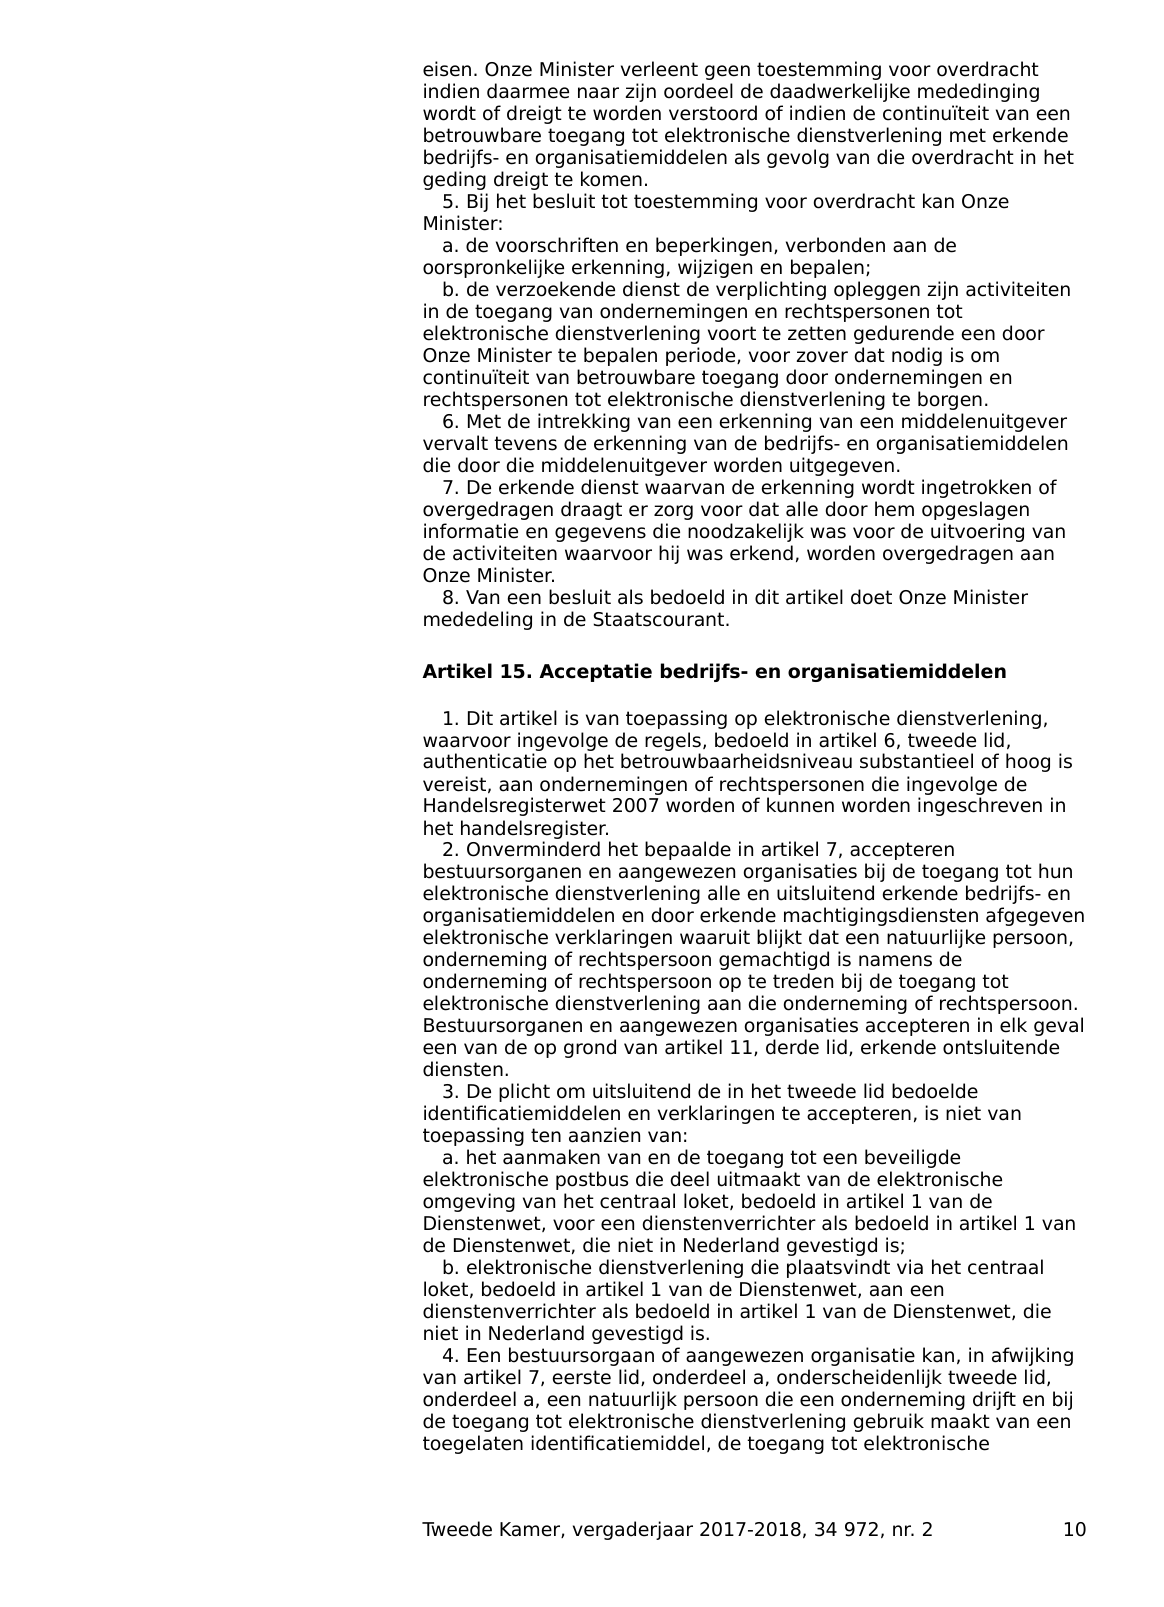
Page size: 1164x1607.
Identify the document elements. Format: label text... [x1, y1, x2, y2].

text 3. De plicht om uitsluitend de in het tweede lid bedoelde identificatiemiddelen en verklaringen te accepteren, is niet van toepassing ten aanzien van: [422, 1081, 1087, 1147]
text 7. De erkende dienst waarvan de erkenning wordt ingetrokken of overgedragen draagt er zorg voor dat alle door hem opgeslagen informatie en gegevens die noodzakelijk was voor de uitvoering van de activiteiten waarvoor hij was erkend, worden overgedragen aan Onze Minister. [422, 477, 1087, 587]
text eisen. Onze Minister verleent geen toestemming voor overdracht indien daarmee naar zijn oordeel de daadwerkelijke mededinging wordt of dreigt te worden verstoord of indien de continuïteit van een betrouwbare toegang tot elektronische dienstverlening met erkende bedrijfs- en organisatiemiddelen als gevolg van die overdracht in het geding dreigt te komen. [422, 59, 1087, 191]
subtitle Artikel 15. Acceptatie bedrijfs- en organisatiemiddelen [422, 661, 1087, 682]
text a. de voorschriften en beperkingen, verbonden aan de oorspronkelijke erkenning, wijzigen en bepalen; [422, 235, 1087, 279]
text 2. Onverminderd het bepaalde in artikel 7, accepteren bestuursorganen en aangewezen organisaties bij de toegang tot hun elektronische dienstverlening alle en uitsluitend erkende bedrijfs- en organisatiemiddelen en door erkende machtigingsdiensten afgegeven elektronische verklaringen waaruit blijkt dat een natuurlijke persoon, onderneming of rechtspersoon gemachtigd is namens de onderneming of rechtspersoon op te treden bij de toegang tot elektronische dienstverlening aan die onderneming of rechtspersoon. Bestuursorganen en aangewezen organisaties accepteren in elk geval een van de op grond van artikel 11, derde lid, erkende ontsluitende diensten. [422, 839, 1087, 1081]
text 4. Een bestuursorgaan of aangewezen organisatie kan, in afwijking van artikel 7, eerste lid, onderdeel a, onderscheidenlijk tweede lid, onderdeel a, een natuurlijk persoon die een onderneming drijft en bij de toegang tot elektronische dienstverlening gebruik maakt van een toegelaten identificatiemiddel, de toegang tot elektronische [422, 1345, 1087, 1455]
text 1. Dit artikel is van toepassing op elektronische dienstverlening, waarvoor ingevolge de regels, bedoeld in artikel 6, tweede lid, authenticatie op het betrouwbaarheidsniveau substantieel of hoog is vereist, aan ondernemingen of rechtspersonen die ingevolge de Handelsregisterwet 2007 worden of kunnen worden ingeschreven in het handelsregister. [422, 707, 1087, 839]
text 8. Van een besluit als bedoeld in dit artikel doet Onze Minister mededeling in de Staatscourant. [422, 587, 1087, 631]
text 5. Bij het besluit tot toestemming voor overdracht kan Onze Minister: [422, 191, 1087, 235]
text b. elektronische dienstverlening die plaatsvindt via het centraal loket, bedoeld in artikel 1 van de Dienstenwet, aan een dienstenverrichter als bedoeld in artikel 1 van de Dienstenwet, die niet in Nederland gevestigd is. [422, 1257, 1087, 1345]
text a. het aanmaken van en de toegang tot een beveiligde elektronische postbus die deel uitmaakt van de elektronische omgeving van het centraal loket, bedoeld in artikel 1 van de Dienstenwet, voor een dienstenverrichter als bedoeld in artikel 1 van de Dienstenwet, die niet in Nederland gevestigd is; [422, 1147, 1087, 1257]
text b. de verzoekende dienst de verplichting opleggen zijn activiteiten in de toegang van ondernemingen en rechtspersonen tot elektronische dienstverlening voort te zetten gedurende een door Onze Minister te bepalen periode, voor zover dat nodig is om continuïteit van betrouwbare toegang door ondernemingen en rechtspersonen tot elektronische dienstverlening te borgen. [422, 279, 1087, 411]
text 6. Met de intrekking van een erkenning van een middelenuitgever vervalt tevens de erkenning van de bedrijfs- en organisatiemiddelen die door die middelenuitgever worden uitgegeven. [422, 411, 1087, 477]
